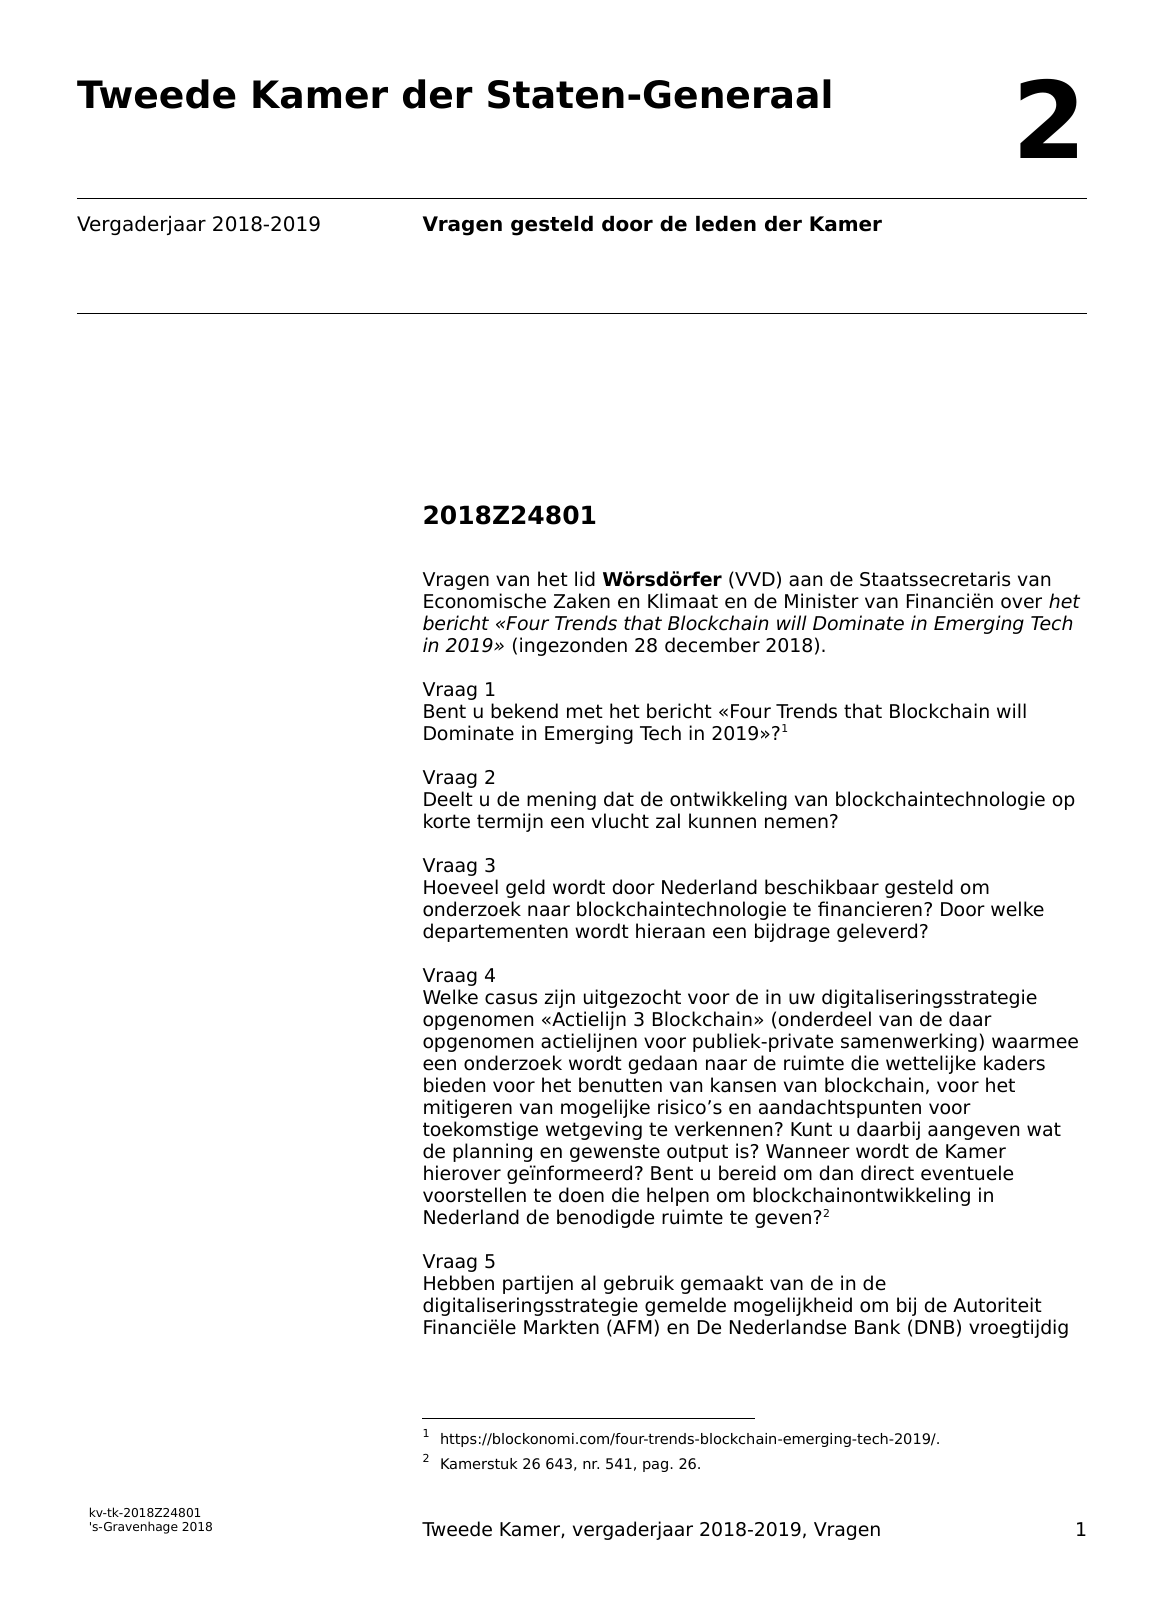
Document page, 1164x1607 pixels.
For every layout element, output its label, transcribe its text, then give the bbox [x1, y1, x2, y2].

text Hebben partijen al gebruik gemaakt van de in de digitaliseringsstrategie gemelde mogelijkheid om bij de Autoriteit Financiële Markten (AFM) en De Nederlandse Bank (DNB) vroegtijdig [422, 1273, 1087, 1339]
text Welke casus zijn uitgezocht voor de in uw digitaliseringsstrategie opgenomen «Actielijn 3 Blockchain» (onderdeel van de daar opgenomen actielijnen voor publiek-private samenwerking) waarmee een onderzoek wordt gedaan naar de ruimte die wettelijke kaders bieden voor het benutten van kansen van blockchain, voor het mitigeren van mogelijke risico’s en aandachtspunten voor toekomstige wetgeving te verkennen? Kunt u daarbij aangeven wat de planning en gewenste output is? Wanneer wordt de Kamer hierover geïnformeerd? Bent u bereid om dan direct eventuele voorstellen te doen die helpen om blockchainontwikkeling in Nederland de benodigde ruimte te geven? [422, 987, 1087, 1229]
text Vraag 1 [422, 679, 1087, 701]
text Vraag 2 [422, 767, 1087, 789]
text Vraag 4 [422, 965, 1087, 987]
text Kamerstuk 26 643, nr. 541, pag. 26. [422, 1452, 1087, 1474]
table_header 2 [886, 59, 1087, 198]
text Hoeveel geld wordt door Nederland beschikbaar gesteld om onderzoek naar blockchaintechnologie te financieren? Door welke departementen wordt hieraan een bijdrage geleverd? [422, 877, 1087, 943]
text 's-Gravenhage 2018 [88, 1520, 323, 1534]
text Vragen van het lid Wörsdörfer (VVD) aan de Staatssecretaris van Economische Zaken en Klimaat en de Minister van Financiën over het bericht «Four Trends that Blockchain will Dominate in Emerging Tech in 2019» (ingezonden 28 december 2018). [422, 569, 1087, 657]
text Deelt u de mening dat de ontwikkeling van blockchaintechnologie op korte termijn een vlucht zal kunnen nemen? [422, 789, 1087, 833]
text Vraag 5 [422, 1251, 1087, 1273]
table_cell Vergaderjaar 2018-2019 [77, 199, 422, 313]
text 2018Z24801 [422, 501, 1087, 531]
text kv-tk-2018Z24801 [88, 1506, 323, 1520]
text Vraag 3 [422, 855, 1087, 877]
table_header Tweede Kamer der Staten-Generaal [77, 59, 886, 198]
text Bent u bekend met het bericht «Four Trends that Blockchain will Dominate in Emerging Tech in 2019»? [422, 701, 1087, 745]
table_cell Vragen gesteld door de leden der Kamer [422, 199, 1087, 313]
text https://blockonomi.com/four-trends-blockchain-emerging-tech-2019/. [422, 1427, 1087, 1449]
